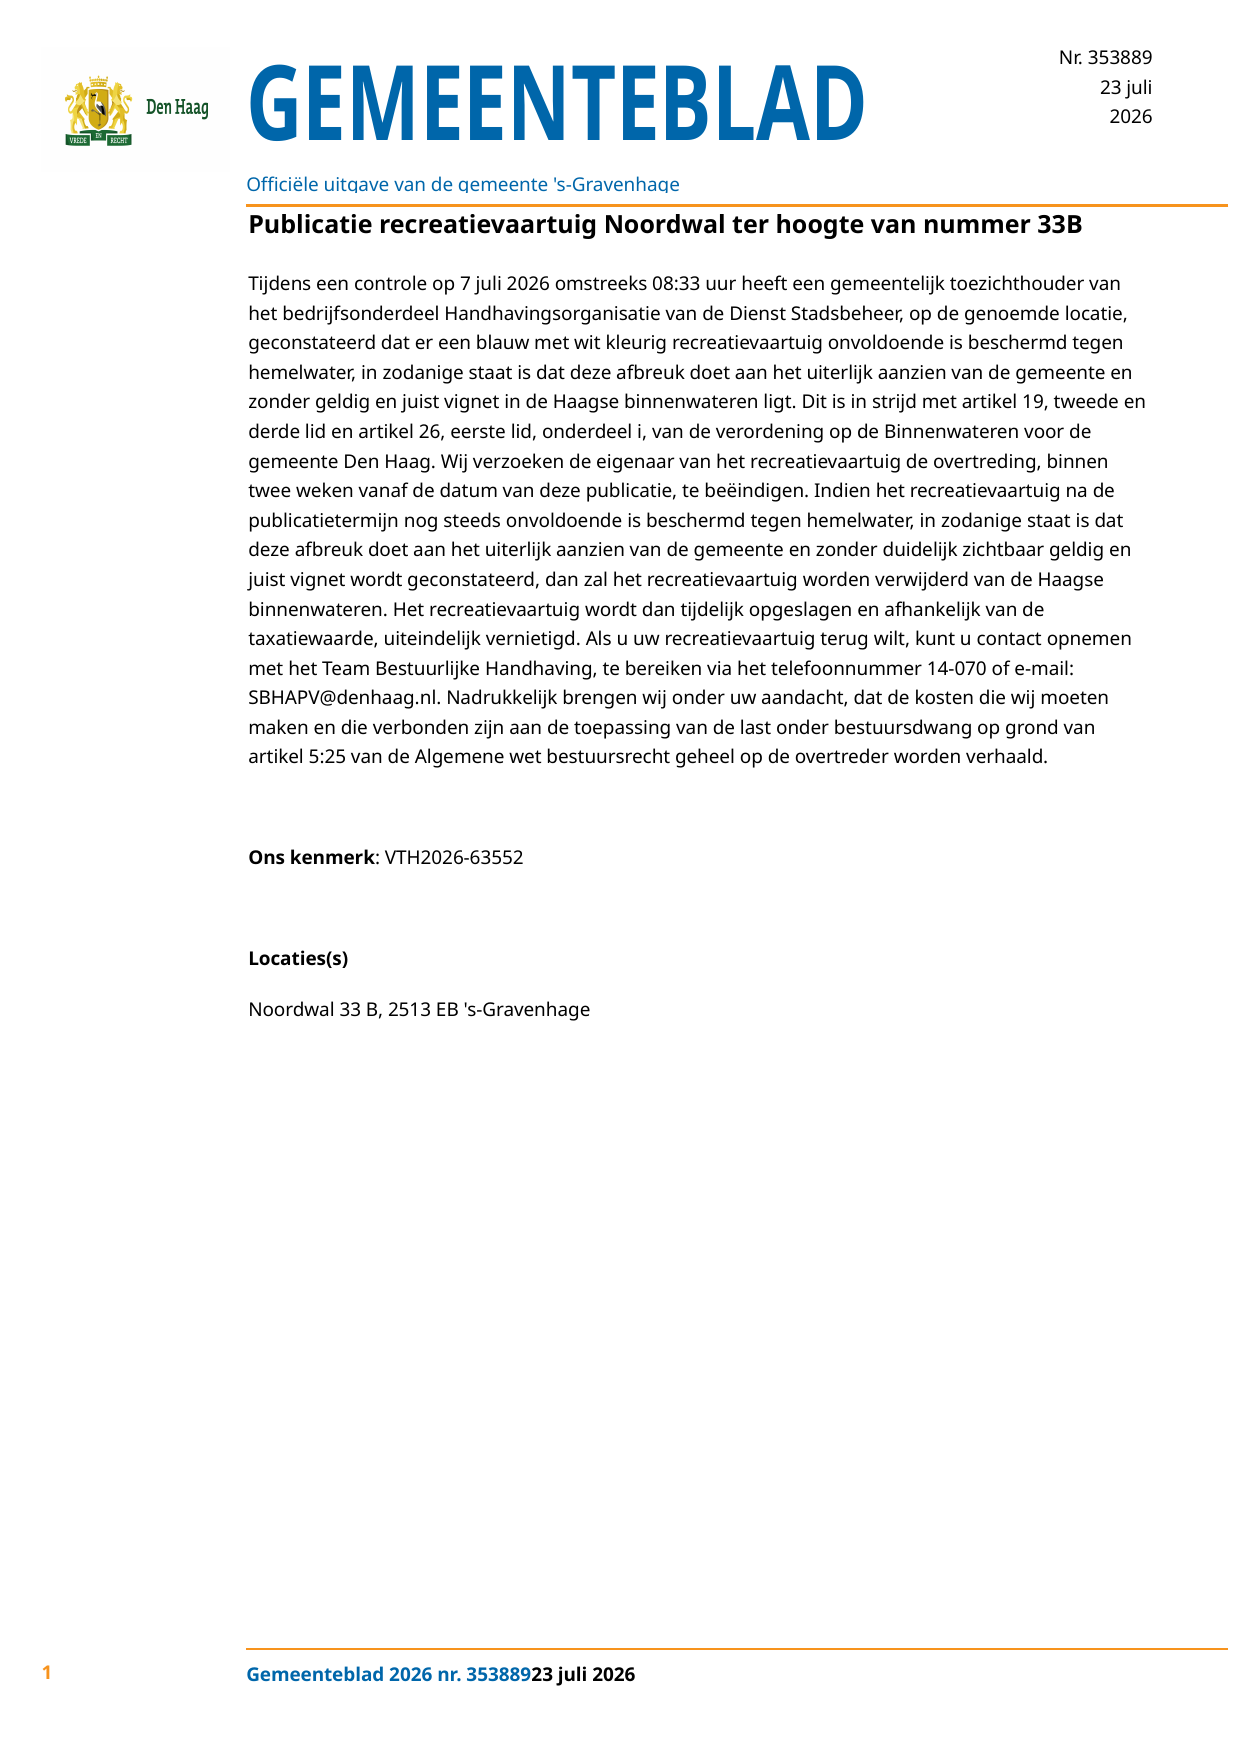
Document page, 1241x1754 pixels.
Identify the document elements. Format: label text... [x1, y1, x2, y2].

text Ons kenmerk: VTH2026-63552 [248, 844, 1152, 870]
text Publicatie recreatievaartuig Noordwal ter hoogte van nummer 33B [248, 207, 1152, 241]
text Noordwal 33 B, 2513 EB 's-Gravenhage [248, 996, 1152, 1021]
text Tijdens een controle op 7 juli 2026 omstreeks 08:33 uur heeft een gemeentelijk toezichthouder van het bedrijfsonderdeel Handhavingsorganisatie van de Dienst Stadsbeheer, op de genoemde locatie, geconstateerd dat er een blauw met wit kleurig recreatievaartuig onvoldoende is beschermd tegen hemelwater, in zodanige staat is dat deze afbreuk doet aan het uiterlijk aanzien van de gemeente en zonder geldig en juist vignet in de Haagse binnenwateren ligt. Dit is in strijd met artikel 19, tweede en derde lid en artikel 26, eerste lid, onderdeel i, van de verordening op de Binnenwateren voor de gemeente Den Haag. Wij verzoeken de eigenaar van het recreatievaartuig de overtreding, binnen twee weken vanaf de datum van deze publicatie, te beëindigen. Indien het recreatievaartuig na de publicatietermijn nog steeds onvoldoende is beschermd tegen hemelwater, in zodanige staat is dat deze afbreuk doet aan het uiterlijk aanzien van de gemeente en zonder duidelijk zichtbaar geldig en juist vignet wordt geconstateerd, dan zal het recreatievaartuig worden verwijderd van de Haagse binnenwateren. Het recreatievaartuig wordt dan tijdelijk opgeslagen en afhankelijk van de taxatiewaarde, uiteindelijk vernietigd. Als u uw recreatievaartuig terug wilt, kunt u contact opnemen met het Team Bestuurlijke Handhaving, te bereiken via het telefoonnummer 14-070 of e-mail: SBHAPV@denhaag.nl. Nadrukkelijk brengen wij onder uw aandacht, dat de kosten die wij moeten maken en die verbonden zijn aan de toepassing van de last onder bestuursdwang op grond van artikel 5:25 van de Algemene wet bestuursrecht geheel op de overtreder worden verhaald. [248, 270, 1152, 769]
picture [41, 47, 231, 172]
text Locaties(s) [248, 945, 1152, 971]
